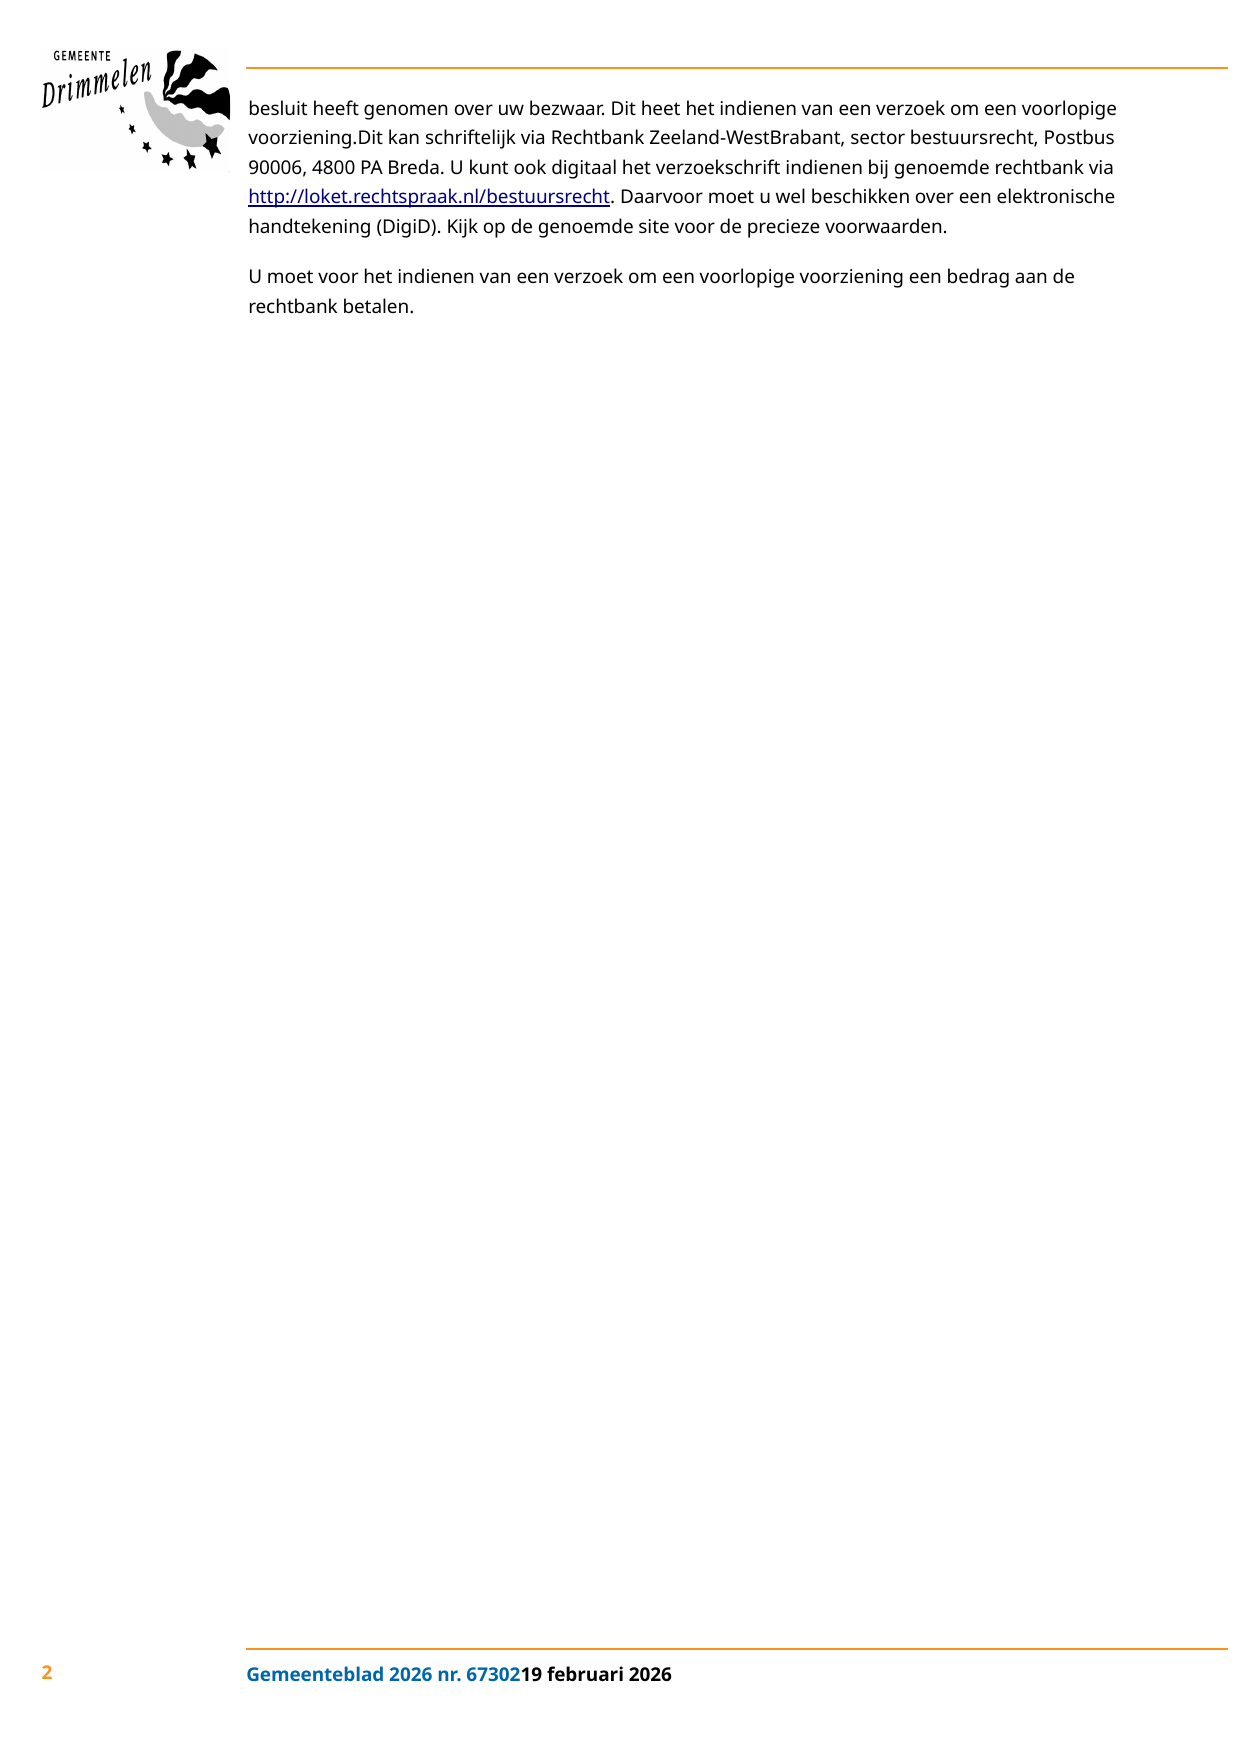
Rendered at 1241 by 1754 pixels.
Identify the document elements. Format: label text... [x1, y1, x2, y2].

picture [41, 47, 231, 172]
text U moet voor het indienen van een verzoek om een voorlopige voorziening een bedrag aan de rechtbank betalen. [248, 263, 1152, 319]
text besluit heeft genomen over uw bezwaar. Dit heet het indienen van een verzoek om een voorlopige voorziening.Dit kan schriftelijk via Rechtbank Zeeland-WestBrabant, sector bestuursrecht, Postbus 90006, 4800 PA Breda. U kunt ook digitaal het verzoekschrift indienen bij genoemde rechtbank via http://loket.rechtspraak.nl/bestuursrecht. Daarvoor moet u wel beschikken over een elektronische handtekening (DigiD). Kijk op de genoemde site voor de precieze voorwaarden. [248, 95, 1152, 239]
